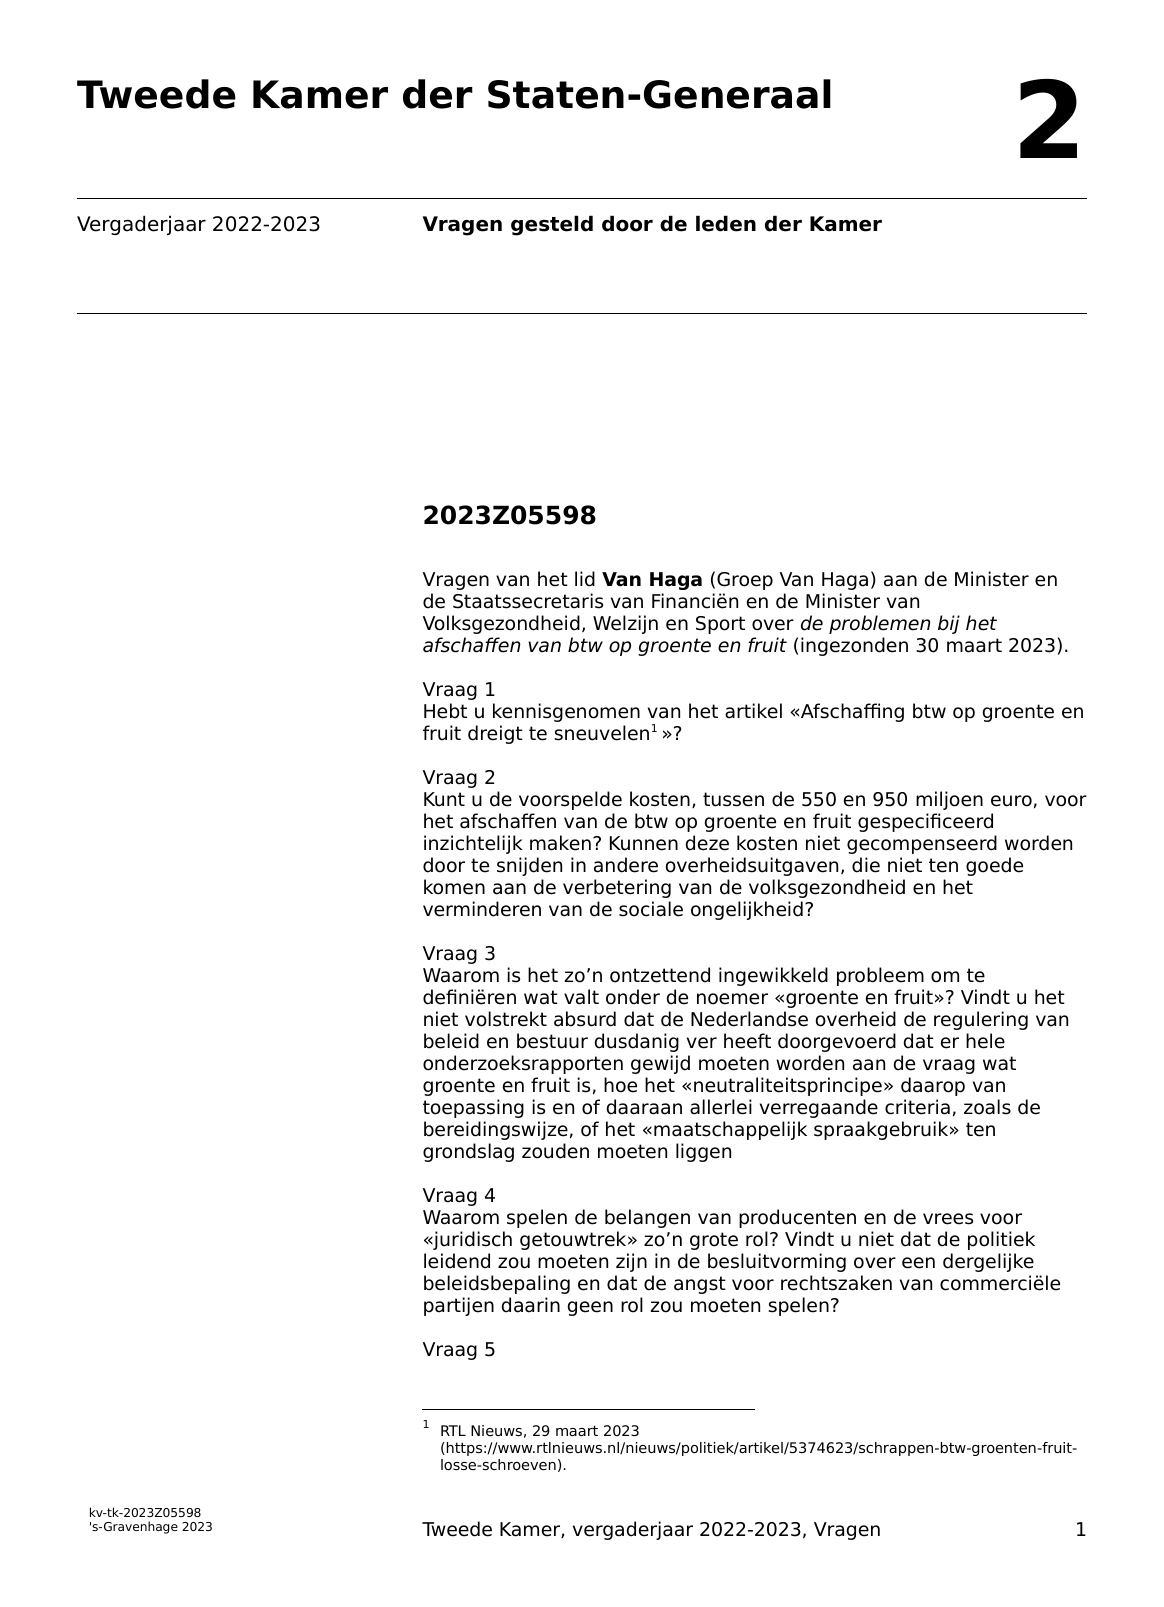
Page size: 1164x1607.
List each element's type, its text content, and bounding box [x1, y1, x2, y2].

text RTL Nieuws, 29 maart 2023 (https://www.rtlnieuws.nl/nieuws/politiek/artikel/5374623/schrappen-btw-groenten-fruit-losse-schroeven). [422, 1418, 1087, 1474]
table_cell Vergaderjaar 2022-2023 [77, 199, 422, 313]
text Vraag 1 [422, 679, 1087, 701]
text Vraag 3 [422, 943, 1087, 965]
text 's-Gravenhage 2023 [88, 1520, 323, 1534]
text Vraag 5 [422, 1339, 1087, 1361]
table_header 2 [886, 59, 1087, 198]
text kv-tk-2023Z05598 [88, 1506, 323, 1520]
table_cell Vragen gesteld door de leden der Kamer [422, 199, 1087, 313]
text Vraag 2 [422, 767, 1087, 789]
text Waarom spelen de belangen van producenten en de vrees voor «juridisch getouwtrek» zo’n grote rol? Vindt u niet dat de politiek leidend zou moeten zijn in de besluitvorming over een dergelijke beleidsbepaling en dat de angst voor rechtszaken van commerciële partijen daarin geen rol zou moeten spelen? [422, 1207, 1087, 1317]
text Vraag 4 [422, 1185, 1087, 1207]
text Kunt u de voorspelde kosten, tussen de 550 en 950 miljoen euro, voor het afschaffen van de btw op groente en fruit gespecificeerd inzichtelijk maken? Kunnen deze kosten niet gecompenseerd worden door te snijden in andere overheidsuitgaven, die niet ten goede komen aan de verbetering van de volksgezondheid en het verminderen van de sociale ongelijkheid? [422, 789, 1087, 921]
table_header Tweede Kamer der Staten-Generaal [77, 59, 886, 198]
text Vragen van het lid Van Haga (Groep Van Haga) aan de Minister en de Staatssecretaris van Financiën en de Minister van Volksgezondheid, Welzijn en Sport over de problemen bij het afschaffen van btw op groente en fruit (ingezonden 30 maart 2023). [422, 569, 1087, 657]
text Waarom is het zo’n ontzettend ingewikkeld probleem om te definiëren wat valt onder de noemer «groente en fruit»? Vindt u het niet volstrekt absurd dat de Nederlandse overheid de regulering van beleid en bestuur dusdanig ver heeft doorgevoerd dat er hele onderzoeksrapporten gewijd moeten worden aan de vraag wat groente en fruit is, hoe het «neutraliteitsprincipe» daarop van toepassing is en of daaraan allerlei verregaande criteria, zoals de bereidingswijze, of het «maatschappelijk spraakgebruik» ten grondslag zouden moeten liggen [422, 965, 1087, 1163]
text Hebt u kennisgenomen van het artikel «Afschaffing btw op groente en fruit dreigt te sneuvelen»? [422, 701, 1087, 745]
text 2023Z05598 [422, 501, 1087, 531]
